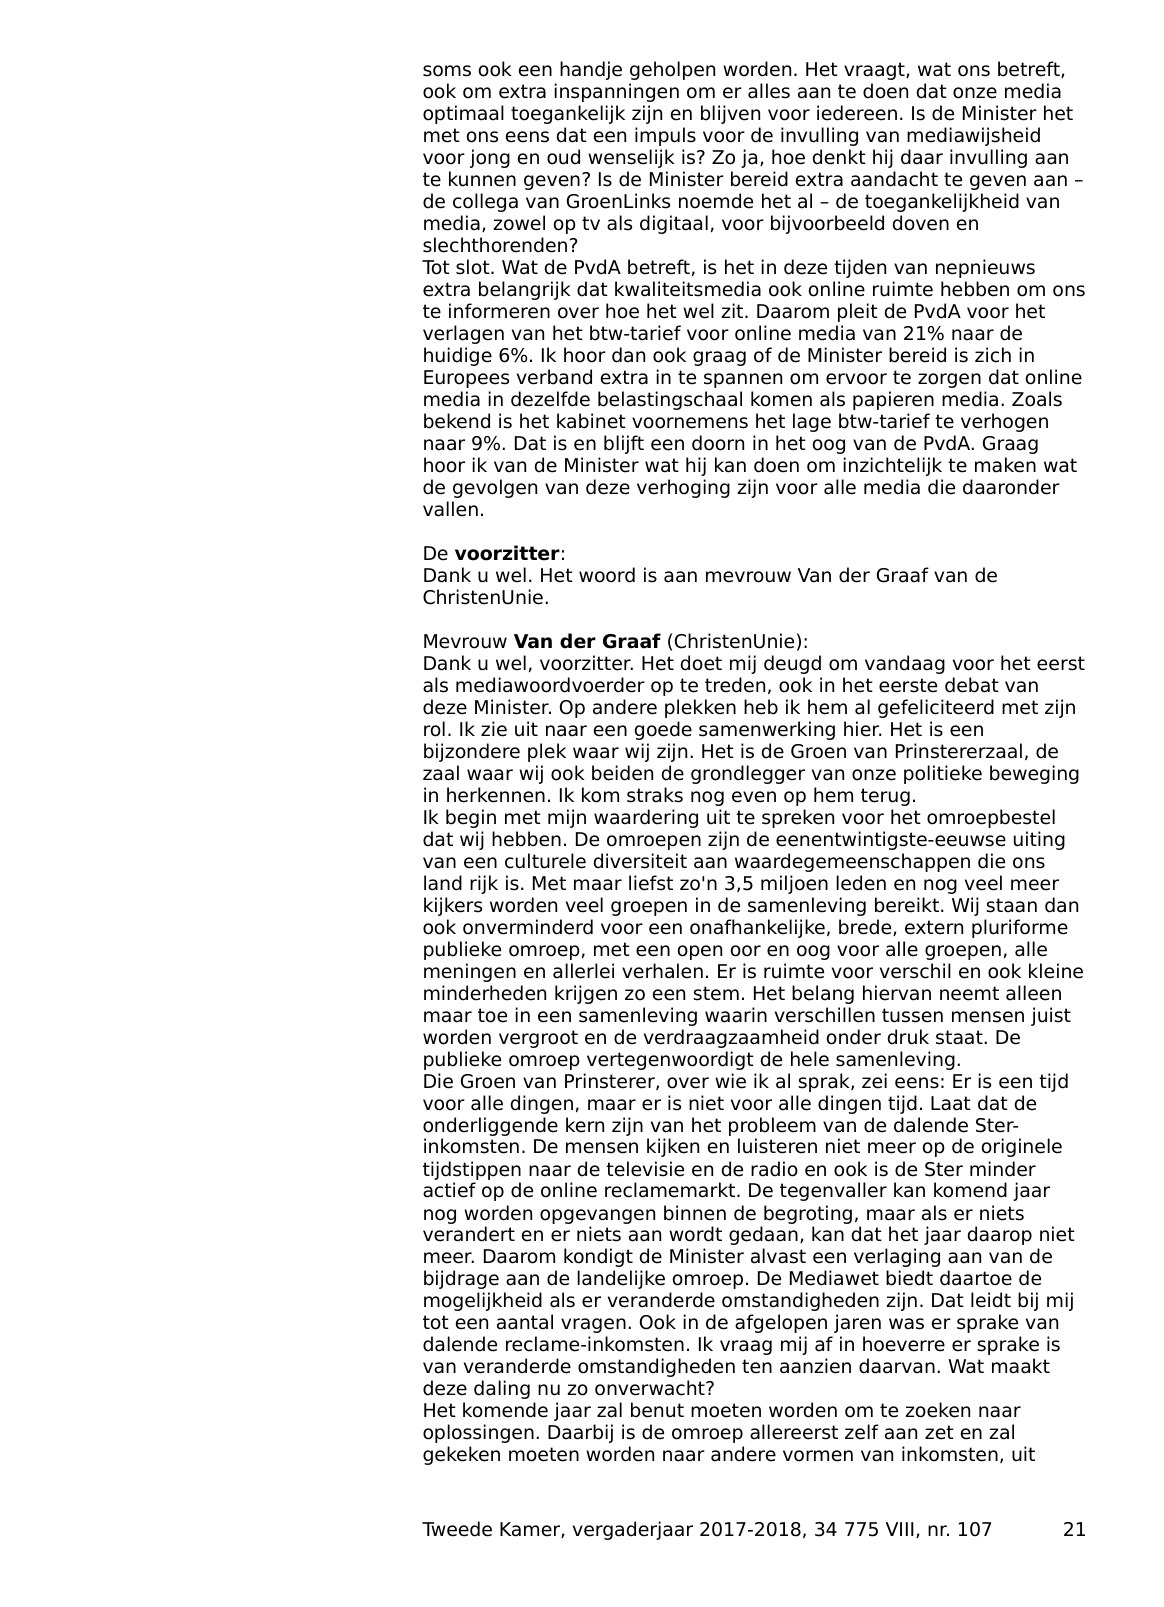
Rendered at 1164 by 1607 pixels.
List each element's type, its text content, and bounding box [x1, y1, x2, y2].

text Ik begin met mijn waardering uit te spreken voor het omroepbestel dat wij hebben. De omroepen zijn de eenentwintigste-eeuwse uiting van een culturele diversiteit aan waardegemeenschappen die ons land rijk is. Met maar liefst zo'n 3,5 miljoen leden en nog veel meer kijkers worden veel groepen in de samenleving bereikt. Wij staan dan ook onverminderd voor een onafhankelijke, brede, extern pluriforme publieke omroep, met een open oor en oog voor alle groepen, alle meningen en allerlei verhalen. Er is ruimte voor verschil en ook kleine minderheden krijgen zo een stem. Het belang hiervan neemt alleen maar toe in een samenleving waarin verschillen tussen mensen juist worden vergroot en de verdraagzaamheid onder druk staat. De publieke omroep vertegenwoordigt de hele samenleving. [422, 807, 1087, 1071]
text soms ook een handje geholpen worden. Het vraagt, wat ons betreft, ook om extra inspanningen om er alles aan te doen dat onze media optimaal toegankelijk zijn en blijven voor iedereen. Is de Minister het met ons eens dat een impuls voor de invulling van mediawijsheid voor jong en oud wenselijk is? Zo ja, hoe denkt hij daar invulling aan te kunnen geven? Is de Minister bereid extra aandacht te geven aan – de collega van GroenLinks noemde het al – de toegankelijkheid van media, zowel op tv als digitaal, voor bijvoorbeeld doven en slechthorenden? [422, 59, 1087, 257]
text Die Groen van Prinsterer, over wie ik al sprak, zei eens: Er is een tijd voor alle dingen, maar er is niet voor alle dingen tijd. Laat dat de onderliggende kern zijn van het probleem van de dalende Ster-inkomsten. De mensen kijken en luisteren niet meer op de originele tijdstippen naar de televisie en de radio en ook is de Ster minder actief op de online reclamemarkt. De tegenvaller kan komend jaar nog worden opgevangen binnen de begroting, maar als er niets verandert en er niets aan wordt gedaan, kan dat het jaar daarop niet meer. Daarom kondigt de Minister alvast een verlaging aan van de bijdrage aan de landelijke omroep. De Mediawet biedt daartoe de mogelijkheid als er veranderde omstandigheden zijn. Dat leidt bij mij tot een aantal vragen. Ook in de afgelopen jaren was er sprake van dalende reclame-inkomsten. Ik vraag mij af in hoeverre er sprake is van veranderde omstandigheden ten aanzien daarvan. Wat maakt deze daling nu zo onverwacht? [422, 1071, 1087, 1400]
text De voorzitter: [422, 543, 1087, 565]
text Dank u wel, voorzitter. Het doet mij deugd om vandaag voor het eerst als mediawoordvoerder op te treden, ook in het eerste debat van deze Minister. Op andere plekken heb ik hem al gefeliciteerd met zijn rol. Ik zie uit naar een goede samenwerking hier. Het is een bijzondere plek waar wij zijn. Het is de Groen van Prinstererzaal, de zaal waar wij ook beiden de grondlegger van onze politieke beweging in herkennen. Ik kom straks nog even op hem terug. [422, 653, 1087, 807]
text Tot slot. Wat de PvdA betreft, is het in deze tijden van nepnieuws extra belangrijk dat kwaliteitsmedia ook online ruimte hebben om ons te informeren over hoe het wel zit. Daarom pleit de PvdA voor het verlagen van het btw-tarief voor online media van 21% naar de huidige 6%. Ik hoor dan ook graag of de Minister bereid is zich in Europees verband extra in te spannen om ervoor te zorgen dat online media in dezelfde belastingschaal komen als papieren media. Zoals bekend is het kabinet voornemens het lage btw-tarief te verhogen naar 9%. Dat is en blijft een doorn in het oog van de PvdA. Graag hoor ik van de Minister wat hij kan doen om inzichtelijk te maken wat de gevolgen van deze verhoging zijn voor alle media die daaronder vallen. [422, 257, 1087, 521]
text Dank u wel. Het woord is aan mevrouw Van der Graaf van de ChristenUnie. [422, 565, 1087, 609]
text Mevrouw Van der Graaf (ChristenUnie): [422, 631, 1087, 653]
text Het komende jaar zal benut moeten worden om te zoeken naar oplossingen. Daarbij is de omroep allereerst zelf aan zet en zal gekeken moeten worden naar andere vormen van inkomsten, uit [422, 1400, 1087, 1466]
